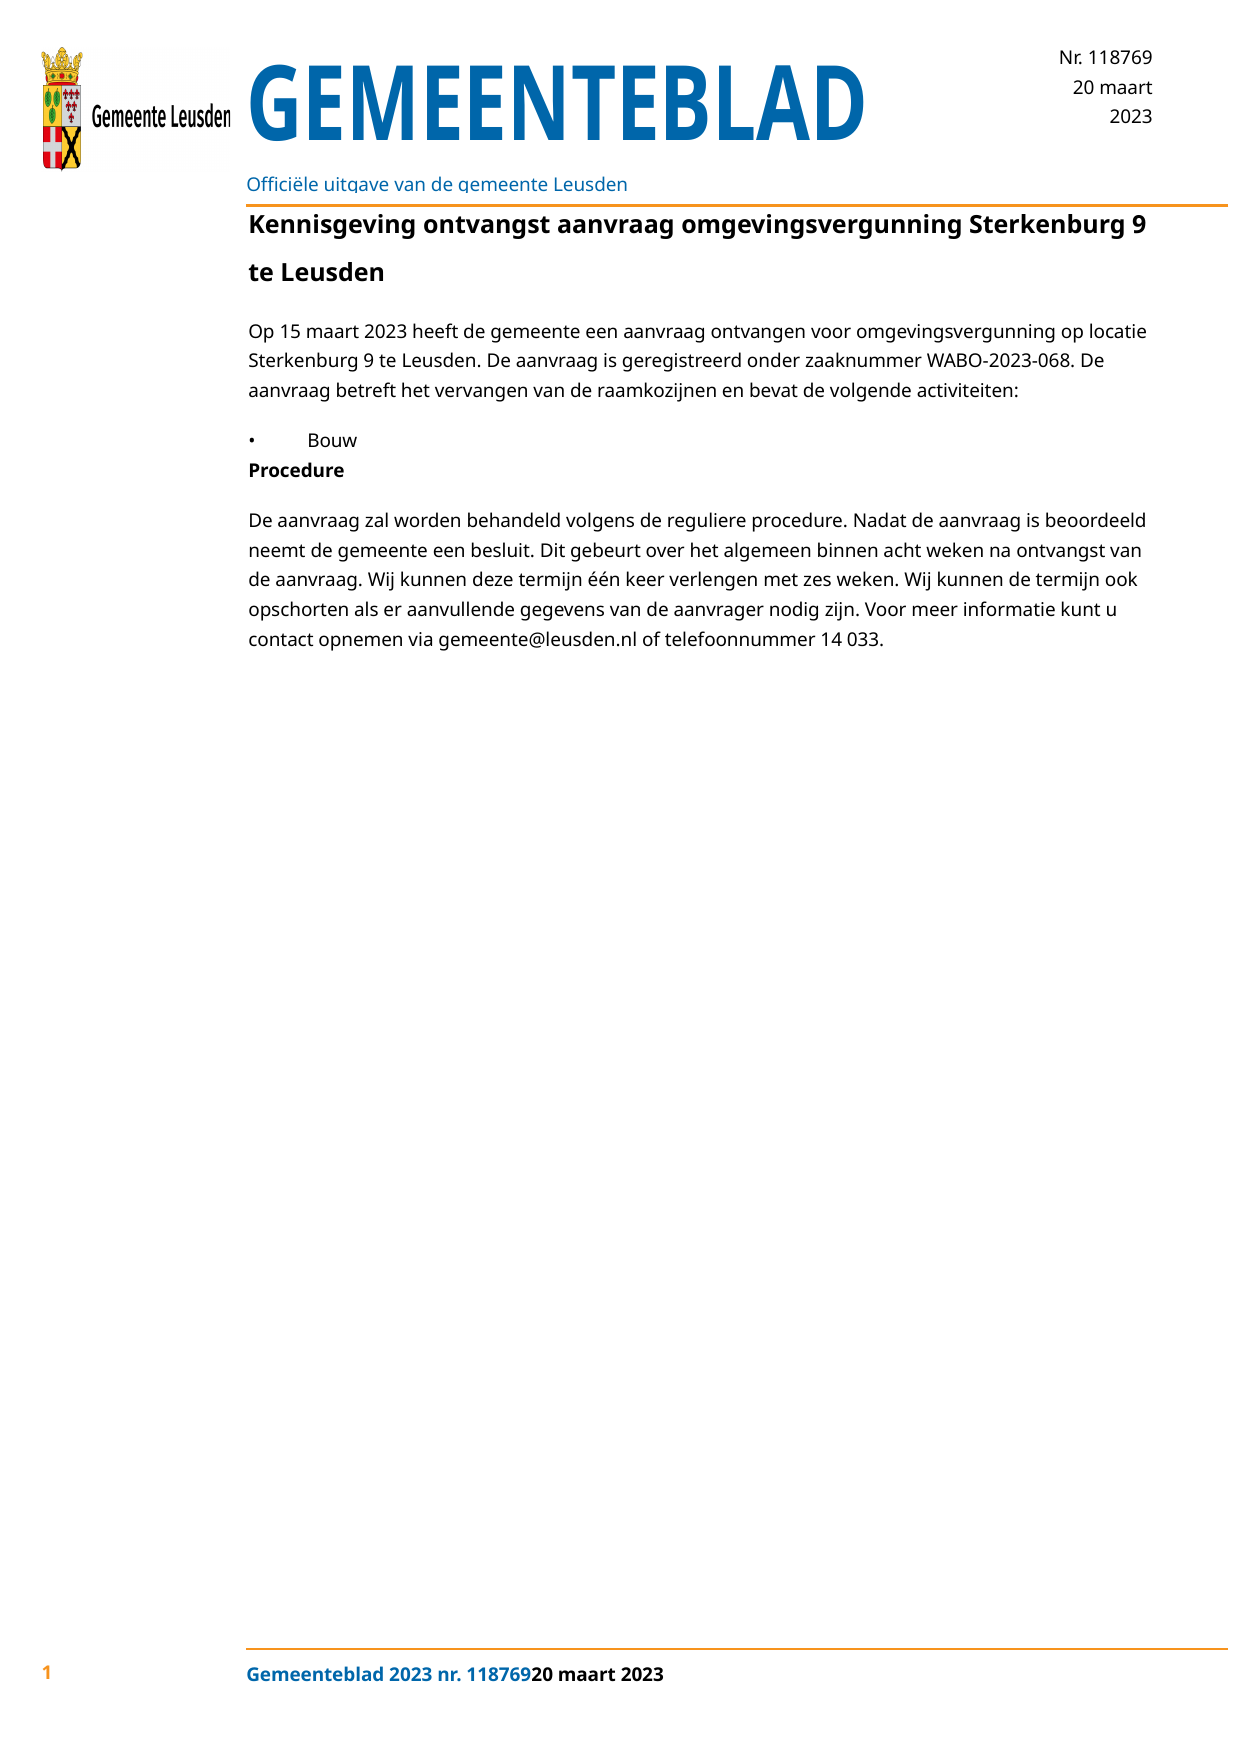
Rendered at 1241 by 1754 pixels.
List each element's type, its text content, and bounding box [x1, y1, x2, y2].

text De aanvraag zal worden behandeld volgens de reguliere procedure. Nadat de aanvraag is beoordeeld neemt de gemeente een besluit. Dit gebeurt over het algemeen binnen acht weken na ontvangst van de aanvraag. Wij kunnen deze termijn één keer verlengen met zes weken. Wij kunnen de termijn ook opschorten als er aanvullende gegevens van de aanvrager nodig zijn. Voor meer informatie kunt u contact opnemen via gemeente@leusden.nl of telefoonnummer 14 033. [248, 507, 1152, 652]
list Bouw [248, 427, 1152, 453]
text Kennisgeving ontvangst aanvraag omgevingsvergunning Sterkenburg 9 te Leusden [248, 207, 1152, 288]
text Op 15 maart 2023 heeft de gemeente een aanvraag ontvangen voor omgevingsvergunning op locatie Sterkenburg 9 te Leusden. De aanvraag is geregistreerd onder zaaknummer WABO-2023-068. De aanvraag betreft het vervangen van de raamkozijnen en bevat de volgende activiteiten: [248, 318, 1152, 403]
picture [41, 47, 231, 172]
text Procedure [248, 457, 1152, 483]
